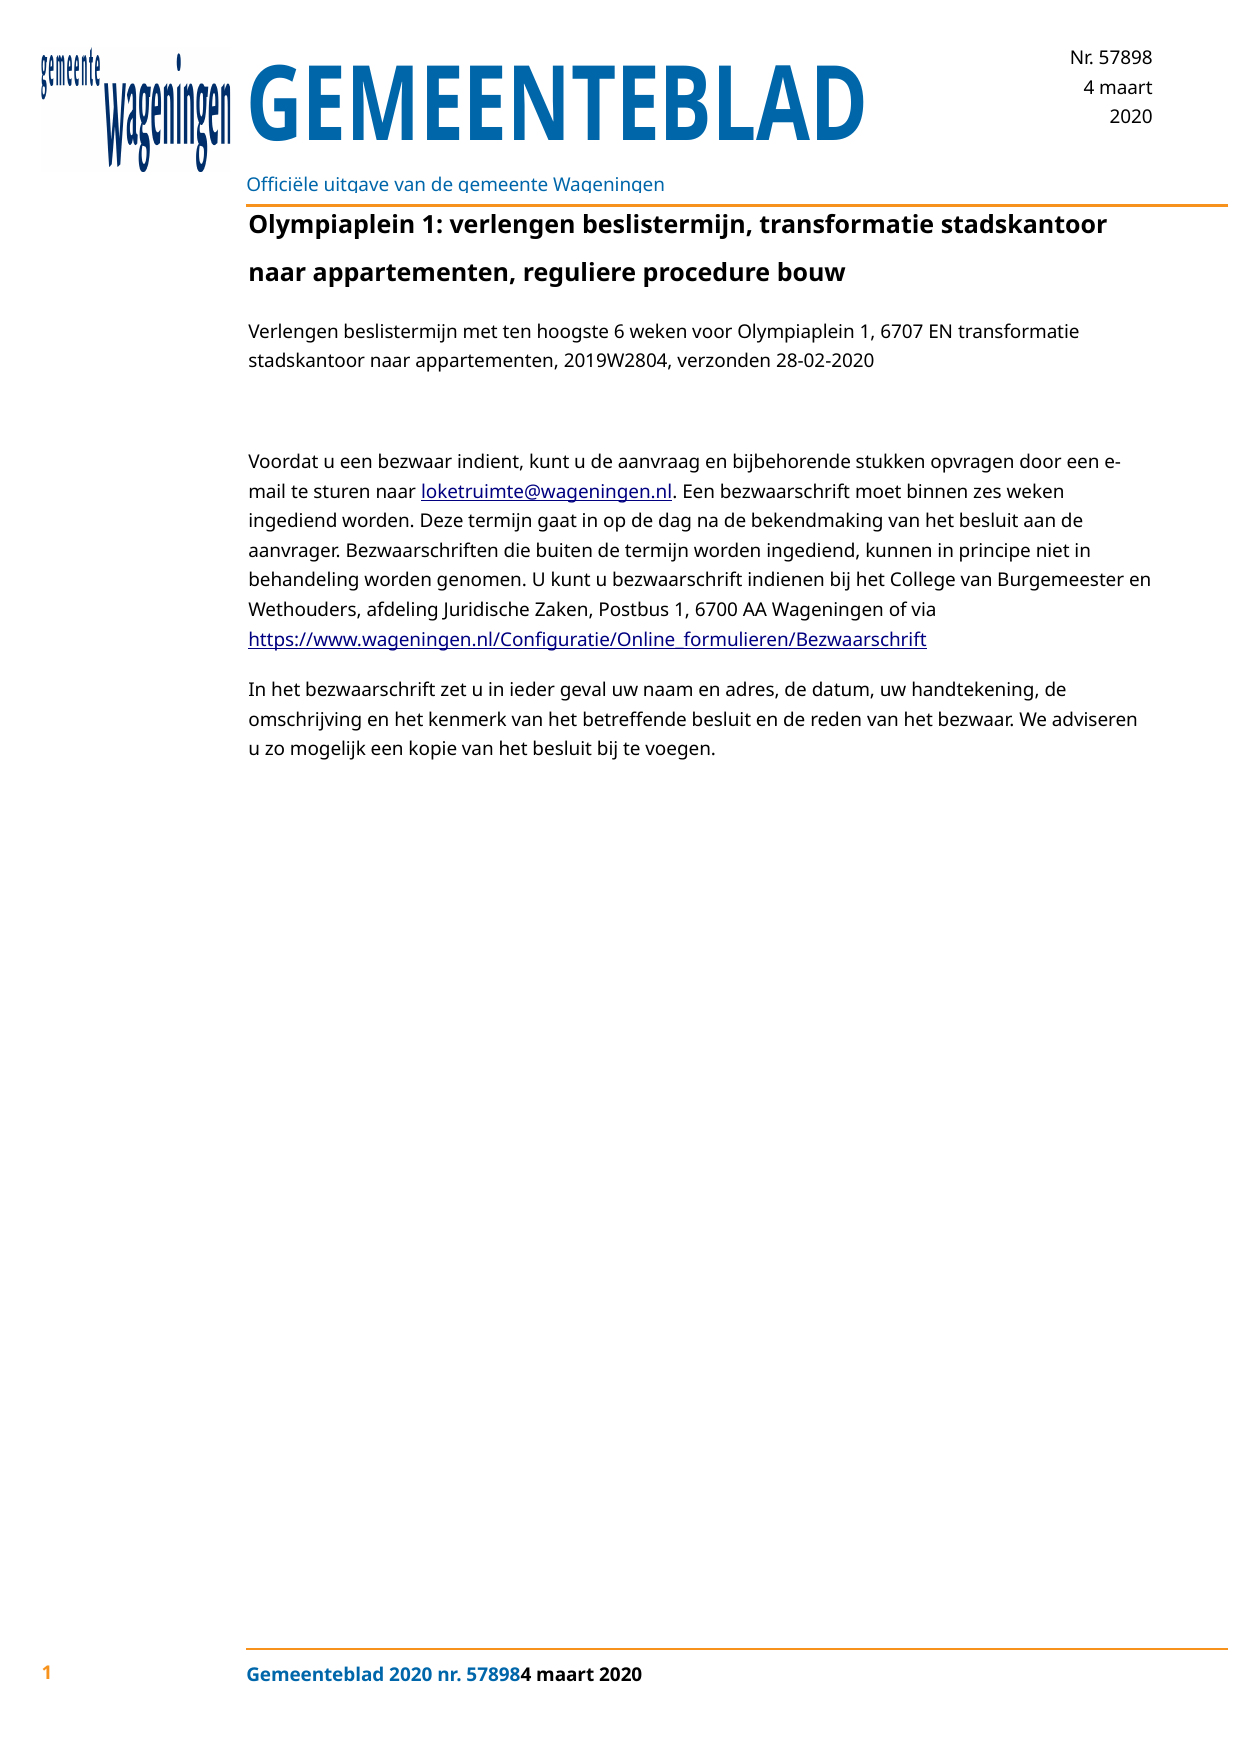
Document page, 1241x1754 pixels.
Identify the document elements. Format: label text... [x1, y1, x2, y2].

picture [41, 47, 231, 172]
text In het bezwaarschrift zet u in ieder geval uw naam en adres, de datum, uw handtekening, de omschrijving en het kenmerk van het betreffende besluit en de reden van het bezwaar. We adviseren u zo mogelijk een kopie van het besluit bij te voegen. [248, 676, 1152, 761]
text Verlengen beslistermijn met ten hoogste 6 weken voor Olympiaplein 1, 6707 EN transformatie stadskantoor naar appartementen, 2019W2804, verzonden 28-02-2020 [248, 318, 1152, 373]
text Voordat u een bezwaar indient, kunt u de aanvraag en bijbehorende stukken opvragen door een e-mail te sturen naar loketruimte@wageningen.nl. Een bezwaarschrift moet binnen zes weken ingediend worden. Deze termijn gaat in op de dag na de bekendmaking van het besluit aan de aanvrager. Bezwaarschriften die buiten de termijn worden ingediend, kunnen in principe niet in behandeling worden genomen. U kunt u bezwaarschrift indienen bij het College van Burgemeester en Wethouders, afdeling Juridische Zaken, Postbus 1, 6700 AA Wageningen of via https://www.wageningen.nl/Configuratie/Online_formulieren/Bezwaarschrift [248, 448, 1152, 652]
text Olympiaplein 1: verlengen beslistermijn, transformatie stadskantoor naar appartementen, reguliere procedure bouw [248, 207, 1152, 288]
